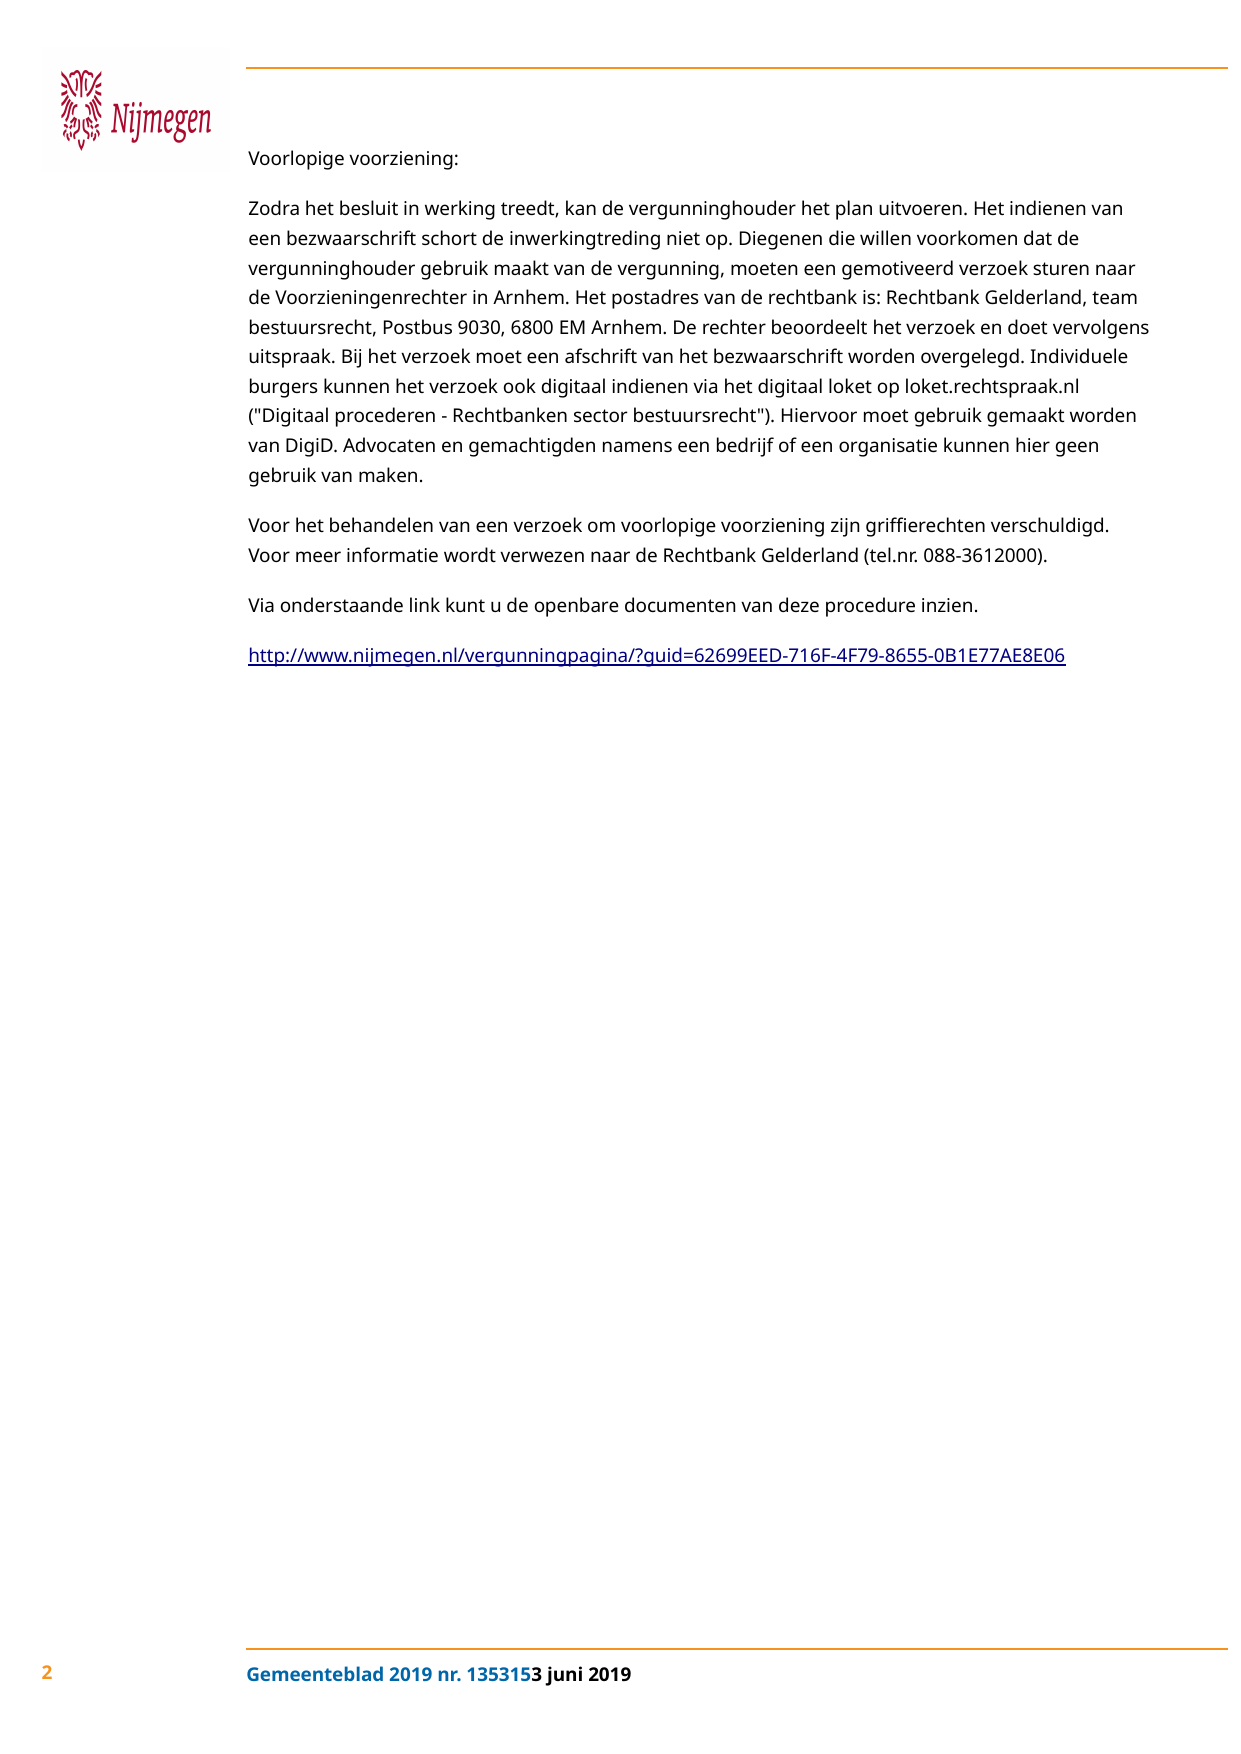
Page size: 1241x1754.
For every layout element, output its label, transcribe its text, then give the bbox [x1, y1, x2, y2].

text Via onderstaande link kunt u de openbare documenten van deze procedure inzien. [248, 592, 1152, 618]
text Voor het behandelen van een verzoek om voorlopige voorziening zijn griffierechten verschuldigd. Voor meer informatie wordt verwezen naar de Rechtbank Gelderland (tel.nr. 088-3612000). [248, 512, 1152, 568]
text Voorlopige voorziening: [248, 145, 1152, 171]
text http://www.nijmegen.nl/vergunningpagina/?guid=62699EED-716F-4F79-8655-0B1E77AE8E06 [248, 643, 1152, 668]
picture [41, 47, 231, 172]
text Zodra het besluit in werking treedt, kan de vergunninghouder het plan uitvoeren. Het indienen van een bezwaarschrift schort de inwerkingtreding niet op. Diegenen die willen voorkomen dat de vergunninghouder gebruik maakt van de vergunning, moeten een gemotiveerd verzoek sturen naar de Voorzieningenrechter in Arnhem. Het postadres van de rechtbank is: Rechtbank Gelderland, team bestuursrecht, Postbus 9030, 6800 EM Arnhem. De rechter beoordeelt het verzoek en doet vervolgens uitspraak. Bij het verzoek moet een afschrift van het bezwaarschrift worden overgelegd. Individuele burgers kunnen het verzoek ook digitaal indienen via het digitaal loket op loket.rechtspraak.nl ("Digitaal procederen - Rechtbanken sector bestuursrecht"). Hiervoor moet gebruik gemaakt worden van DigiD. Advocaten en gemachtigden namens een bedrijf of een organisatie kunnen hier geen gebruik van maken. [248, 196, 1152, 488]
